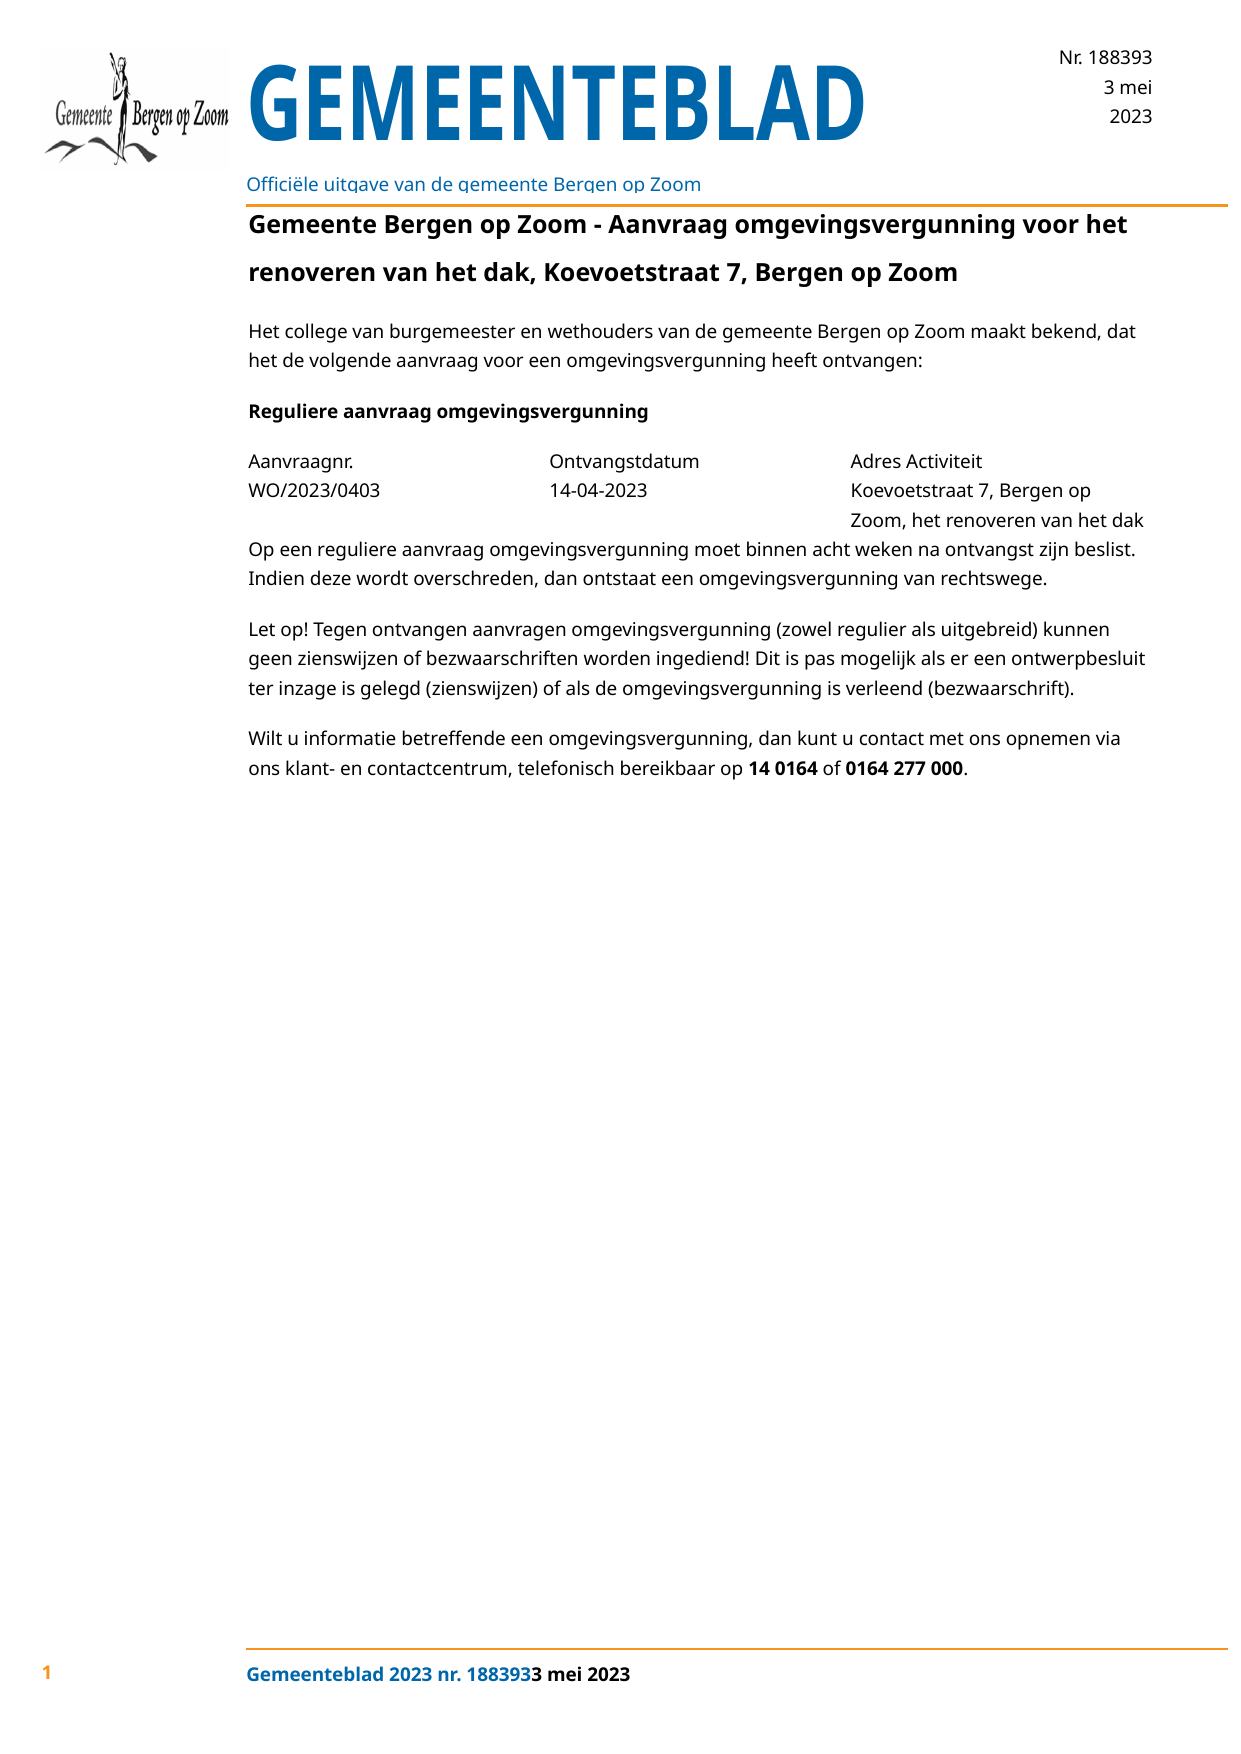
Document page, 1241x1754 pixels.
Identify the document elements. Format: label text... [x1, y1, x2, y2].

table_header 14-04-2023 [549, 478, 850, 533]
table_header Koevoetstraat 7, Bergen op Zoom, het renoveren van het dak [850, 478, 1152, 533]
text Reguliere aanvraag omgevingsvergunning [248, 398, 1152, 424]
table_header WO/2023/0403 [248, 478, 549, 533]
text Let op! Tegen ontvangen aanvragen omgevingsvergunning (zowel regulier als uitgebreid) kunnen geen zienswijzen of bezwaarschriften worden ingediend! Dit is pas mogelijk als er een ontwerpbesluit ter inzage is gelegd (zienswijzen) of als de omgevingsvergunning is verleend (bezwaarschrift). [248, 616, 1152, 701]
text Gemeente Bergen op Zoom - Aanvraag omgevingsvergunning voor het renoveren van het dak, Koevoetstraat 7, Bergen op Zoom [248, 207, 1152, 288]
text Wilt u informatie betreffende een omgevingsvergunning, dan kunt u contact met ons opnemen via ons klant- en contactcentrum, telefonisch bereikbaar op 14 0164 of 0164 277 000. [248, 726, 1152, 781]
table_header Aanvraagnr. [248, 449, 549, 474]
table_header Adres Activiteit [850, 449, 1152, 474]
table_header Ontvangstdatum [549, 449, 850, 474]
text Op een reguliere aanvraag omgevingsvergunning moet binnen acht weken na ontvangst zijn beslist. Indien deze wordt overschreden, dan ontstaat een omgevingsvergunning van rechtswege. [248, 536, 1152, 591]
picture [41, 47, 231, 172]
text Het college van burgemeester en wethouders van de gemeente Bergen op Zoom maakt bekend, dat het de volgende aanvraag voor een omgevingsvergunning heeft ontvangen: [248, 318, 1152, 373]
